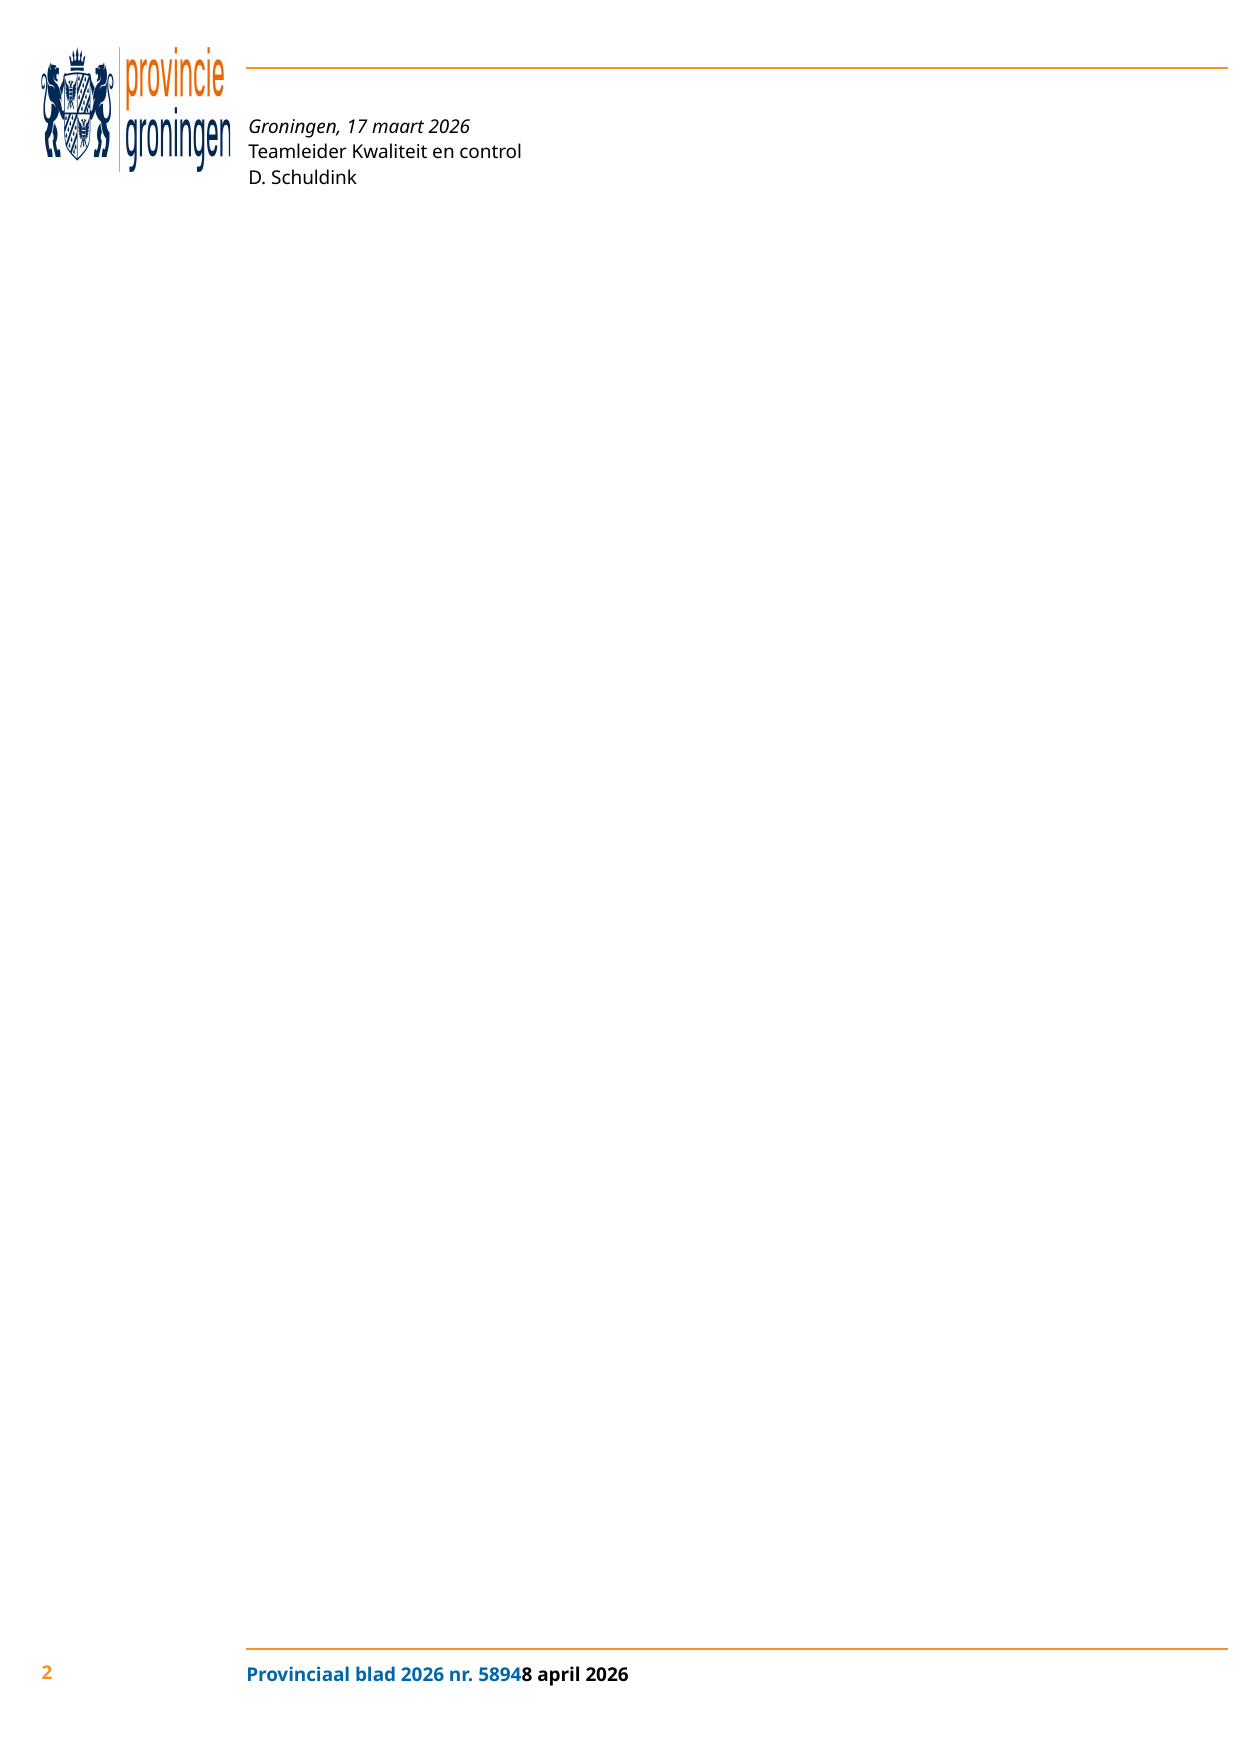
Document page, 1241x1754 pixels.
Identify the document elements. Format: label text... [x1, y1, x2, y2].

picture [41, 47, 231, 172]
text D. Schuldink [248, 164, 1152, 190]
text Teamleider Kwaliteit en control [248, 139, 1152, 164]
text Groningen, 17 maart 2026 [248, 113, 1152, 139]
